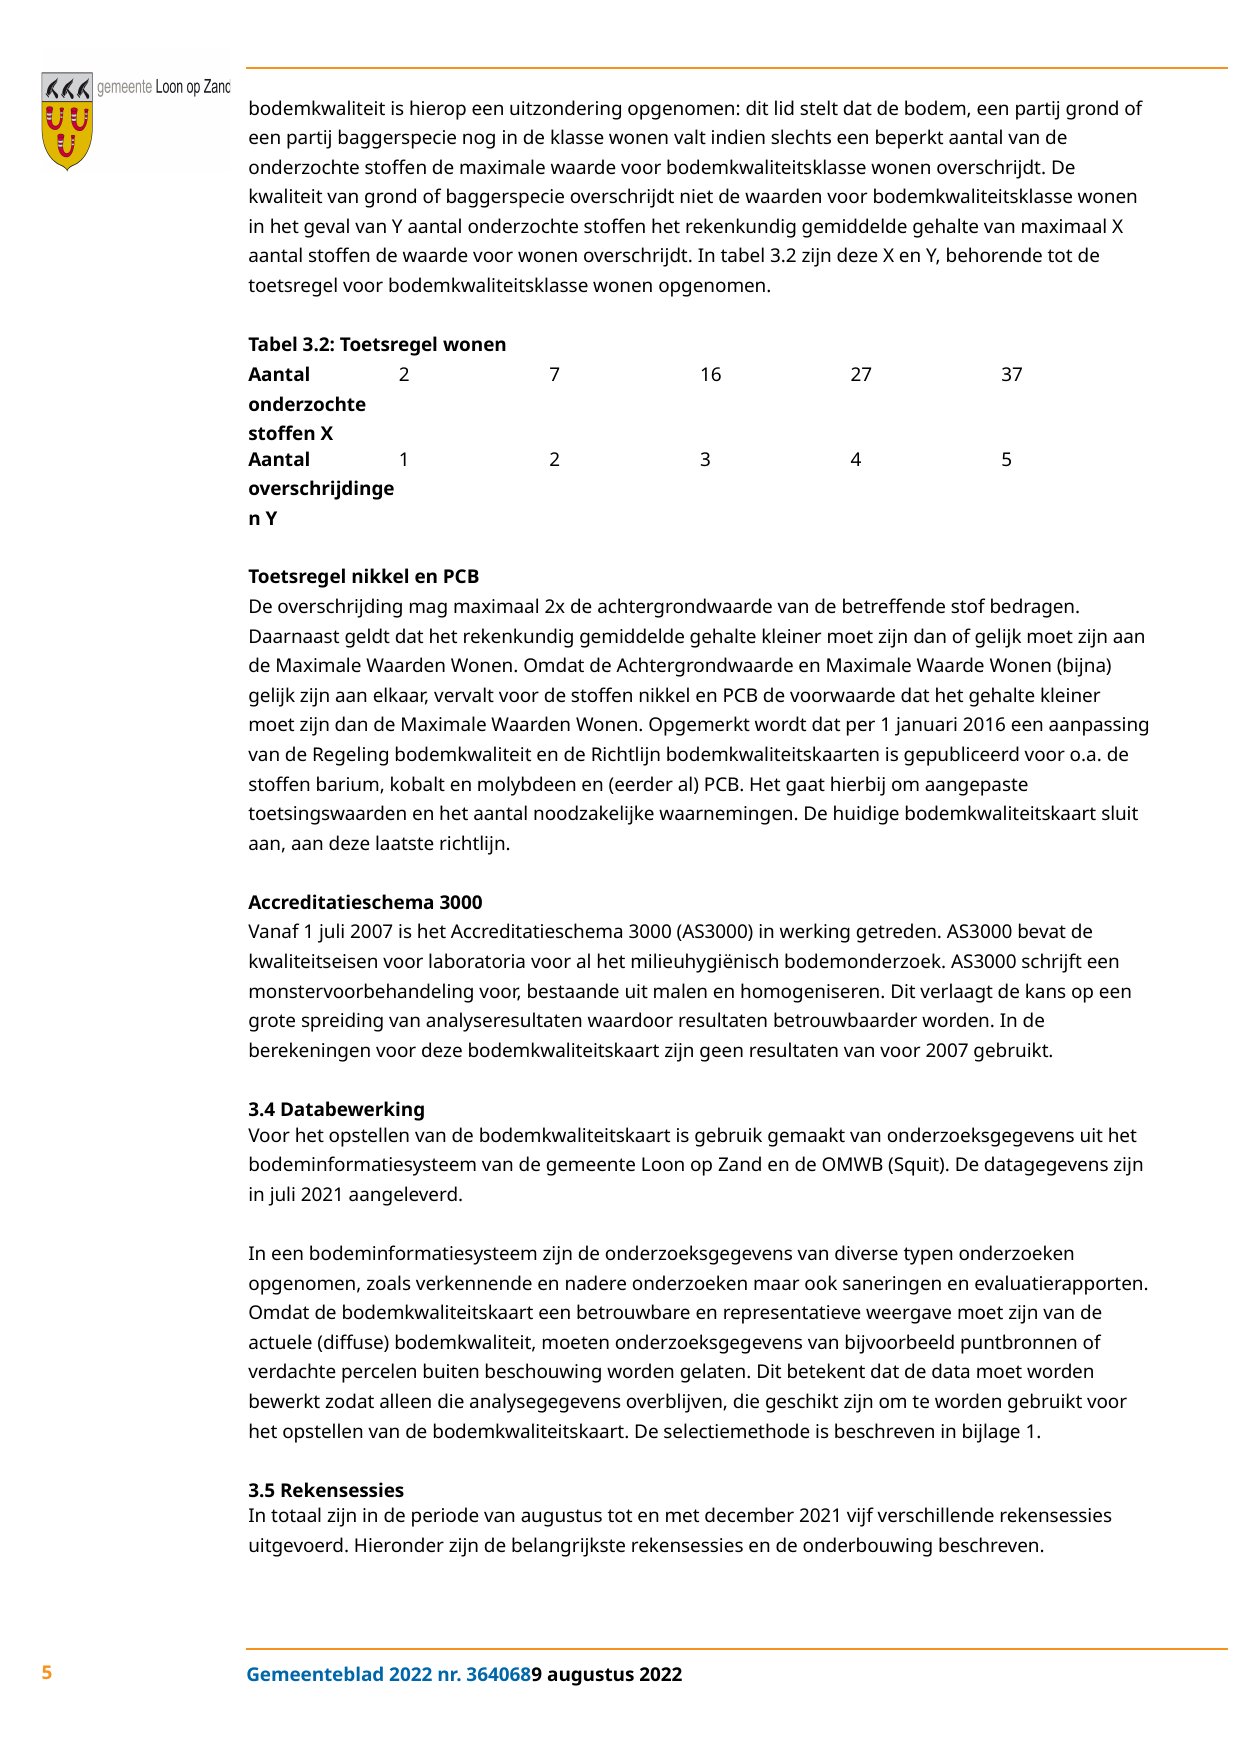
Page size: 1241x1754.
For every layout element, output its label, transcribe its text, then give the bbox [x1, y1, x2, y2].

text Toetsregel nikkel en PCB [248, 564, 1152, 589]
picture [41, 47, 231, 172]
table_cell 2 [549, 446, 700, 531]
text 3.4 Databewerking [248, 1096, 1152, 1122]
table_header 27 [850, 361, 1001, 446]
text Tabel 3.2: Toetsregel wonen [248, 331, 1152, 357]
table_header 7 [549, 361, 700, 446]
text In totaal zijn in de periode van augustus tot en met december 2021 vijf verschillende rekensessies uitgevoerd. Hieronder zijn de belangrijkste rekensessies en de onderbouwing beschreven. [248, 1503, 1152, 1558]
text In een bodeminformatiesysteem zijn de onderzoeksgegevens van diverse typen onderzoeken opgenomen, zoals verkennende en nadere onderzoeken maar ook saneringen en evaluatierapporten. Omdat de bodemkwaliteitskaart een betrouwbare en representatieve weergave moet zijn van de actuele (diffuse) bodemkwaliteit, moeten onderzoeksgegevens van bijvoorbeeld puntbronnen of verdachte percelen buiten beschouwing worden gelaten. Dit betekent dat de data moet worden bewerkt zodat alleen die analysegegevens overblijven, die geschikt zijn om te worden gebruikt voor het opstellen van de bodemkwaliteitskaart. De selectiemethode is beschreven in bijlage 1. [248, 1240, 1152, 1443]
table_header 37 [1001, 361, 1152, 446]
table_cell 5 [1001, 446, 1152, 531]
text 3.5 Rekensessies [248, 1477, 1152, 1503]
table_cell 4 [850, 446, 1001, 531]
text bodemkwaliteit is hierop een uitzondering opgenomen: dit lid stelt dat de bodem, een partij grond of een partij baggerspecie nog in de klasse wonen valt indien slechts een beperkt aantal van de onderzochte stoffen de maximale waarde voor bodemkwaliteitsklasse wonen overschrijdt. De kwaliteit van grond of baggerspecie overschrijdt niet de waarden voor bodemkwaliteitsklasse wonen in het geval van Y aantal onderzochte stoffen het rekenkundig gemiddelde gehalte van maximaal X aantal stoffen de waarde voor wonen overschrijdt. In tabel 3.2 zijn deze X en Y, behorende tot de toetsregel voor bodemkwaliteitsklasse wonen opgenomen. [248, 95, 1152, 298]
text De overschrijding mag maximaal 2x de achtergrondwaarde van de betreffende stof bedragen. Daarnaast geldt dat het rekenkundig gemiddelde gehalte kleiner moet zijn dan of gelijk moet zijn aan de Maximale Waarden Wonen. Omdat de Achtergrondwaarde en Maximale Waarde Wonen (bijna) gelijk zijn aan elkaar, vervalt voor de stoffen nikkel en PCB de voorwaarde dat het gehalte kleiner moet zijn dan de Maximale Waarden Wonen. Opgemerkt wordt dat per 1 januari 2016 een aanpassing van de Regeling bodemkwaliteit en de Richtlijn bodemkwaliteitskaarten is gepubliceerd voor o.a. de stoffen barium, kobalt en molybdeen en (eerder al) PCB. Het gaat hierbij om aangepaste toetsingswaarden en het aantal noodzakelijke waarnemingen. De huidige bodemkwaliteitskaart sluit aan, aan deze laatste richtlijn. [248, 593, 1152, 856]
table_header 16 [700, 361, 850, 446]
table_header 2 [399, 361, 549, 446]
text Vanaf 1 juli 2007 is het Accreditatieschema 3000 (AS3000) in werking getreden. AS3000 bevat de kwaliteitseisen voor laboratoria voor al het milieuhygiënisch bodemonderzoek. AS3000 schrijft een monstervoorbehandeling voor, bestaande uit malen en homogeniseren. Dit verlaagt de kans op een grote spreiding van analyseresultaten waardoor resultaten betrouwbaarder worden. In de berekeningen voor deze bodemkwaliteitskaart zijn geen resultaten van voor 2007 gebruikt. [248, 919, 1152, 1063]
table_cell Aantal overschrijdingen Y [248, 446, 398, 531]
text Voor het opstellen van de bodemkwaliteitskaart is gebruik gemaakt van onderzoeksgegevens uit het bodeminformatiesysteem van de gemeente Loon op Zand en de OMWB (Squit). De datagegevens zijn in juli 2021 aangeleverd. [248, 1122, 1152, 1207]
table_cell 3 [700, 446, 850, 531]
text Accreditatieschema 3000 [248, 889, 1152, 915]
table_header Aantal onderzochte stoffen X [248, 361, 398, 446]
table_cell 1 [399, 446, 549, 531]
